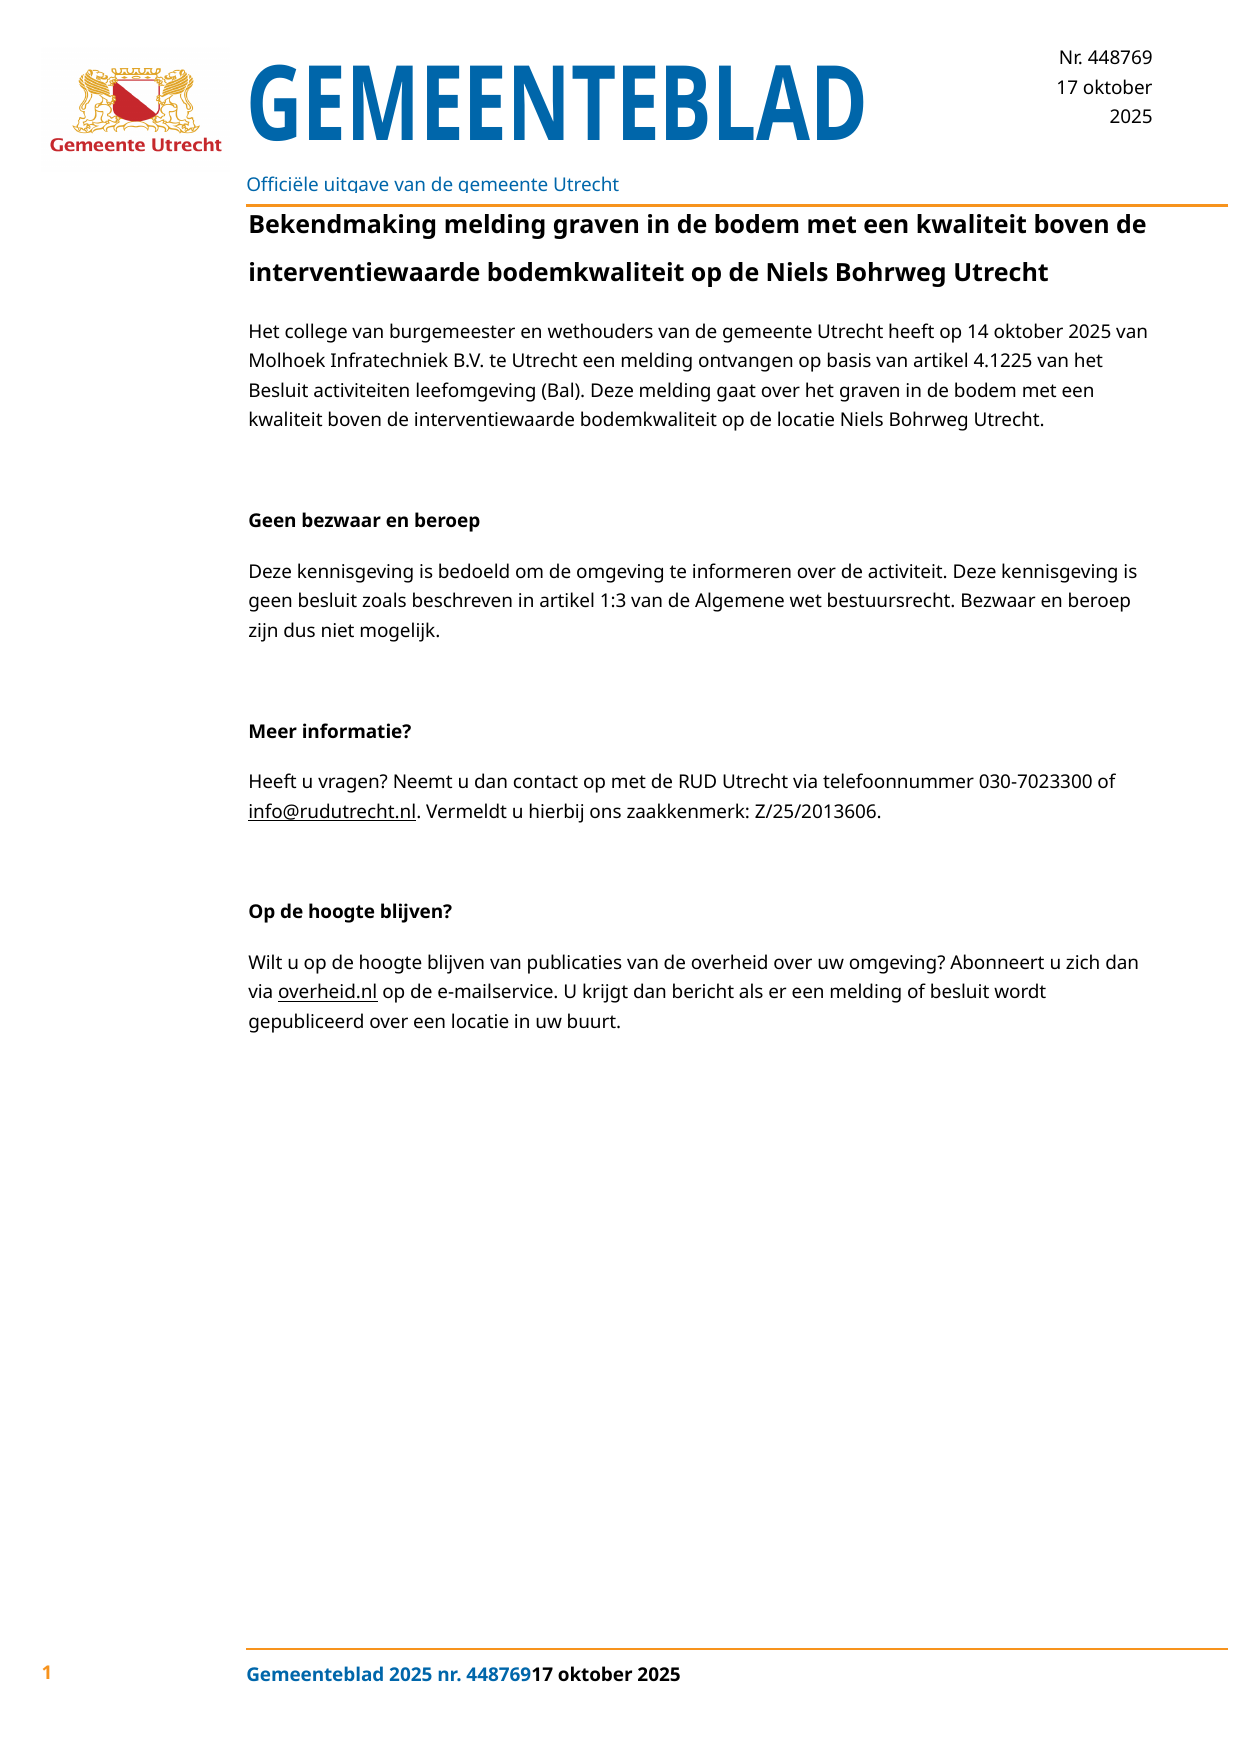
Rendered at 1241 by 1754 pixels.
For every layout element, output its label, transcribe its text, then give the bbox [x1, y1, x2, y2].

text Meer informatie? [248, 718, 1152, 744]
text Geen bezwaar en beroep [248, 507, 1152, 533]
text Heeft u vragen? Neemt u dan contact op met de RUD Utrecht via telefoonnummer 030-7023300 of info@rudutrecht.nl. Vermeldt u hierbij ons zaakkenmerk: Z/25/2013606. [248, 768, 1152, 824]
text Bekendmaking melding graven in de bodem met een kwaliteit boven de interventiewaarde bodemkwaliteit op de Niels Bohrweg Utrecht [248, 207, 1152, 288]
picture [41, 47, 231, 172]
text Op de hoogte blijven? [248, 899, 1152, 924]
text Deze kennisgeving is bedoeld om de omgeving te informeren over de activiteit. Deze kennisgeving is geen besluit zoals beschreven in artikel 1:3 van de Algemene wet bestuursrecht. Bezwaar en beroep zijn dus niet mogelijk. [248, 558, 1152, 643]
text Wilt u op de hoogte blijven van publicaties van de overheid over uw omgeving? Abonneert u zich dan via overheid.nl op de e-mailservice. U krijgt dan bericht als er een melding of besluit wordt gepubliceerd over een locatie in uw buurt. [248, 949, 1152, 1034]
text Het college van burgemeester en wethouders van de gemeente Utrecht heeft op 14 oktober 2025 van Molhoek Infratechniek B.V. te Utrecht een melding ontvangen op basis van artikel 4.1225 van het Besluit activiteiten leefomgeving (Bal). Deze melding gaat over het graven in de bodem met een kwaliteit boven de interventiewaarde bodemkwaliteit op de locatie Niels Bohrweg Utrecht. [248, 318, 1152, 432]
